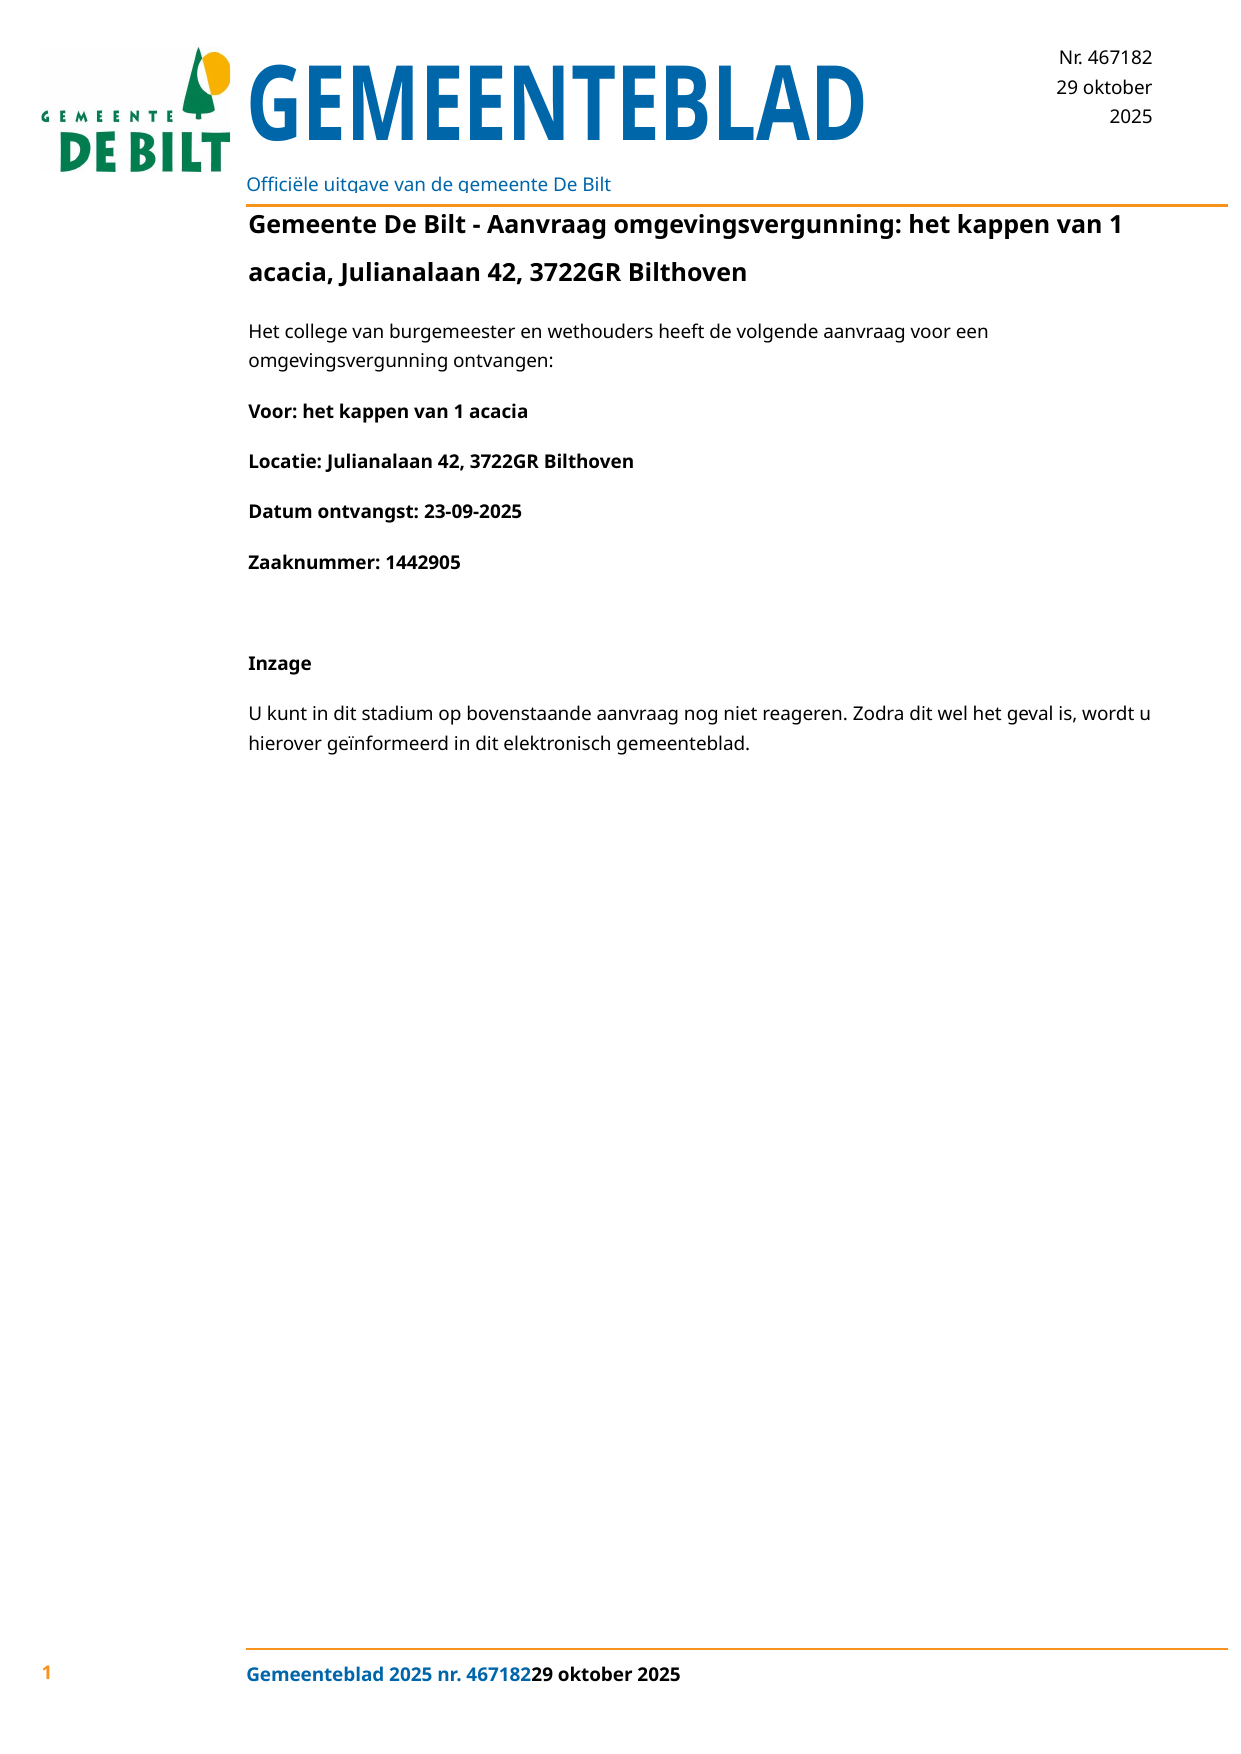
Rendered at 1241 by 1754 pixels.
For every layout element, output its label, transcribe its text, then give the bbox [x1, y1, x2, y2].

text Het college van burgemeester en wethouders heeft de volgende aanvraag voor een omgevingsvergunning ontvangen: [248, 318, 1152, 373]
text U kunt in dit stadium op bovenstaande aanvraag nog niet reageren. Zodra dit wel het geval is, wordt u hierover geïnformeerd in dit elektronisch gemeenteblad. [248, 700, 1152, 756]
text Zaaknummer: 1442905 [248, 549, 1152, 575]
picture [41, 47, 231, 172]
text Gemeente De Bilt - Aanvraag omgevingsvergunning: het kappen van 1 acacia, Julianalaan 42, 3722GR Bilthoven [248, 207, 1152, 288]
text Inzage [248, 650, 1152, 676]
text Voor: het kappen van 1 acacia [248, 398, 1152, 424]
text Locatie: Julianalaan 42, 3722GR Bilthoven [248, 448, 1152, 474]
text Datum ontvangst: 23-09-2025 [248, 499, 1152, 524]
